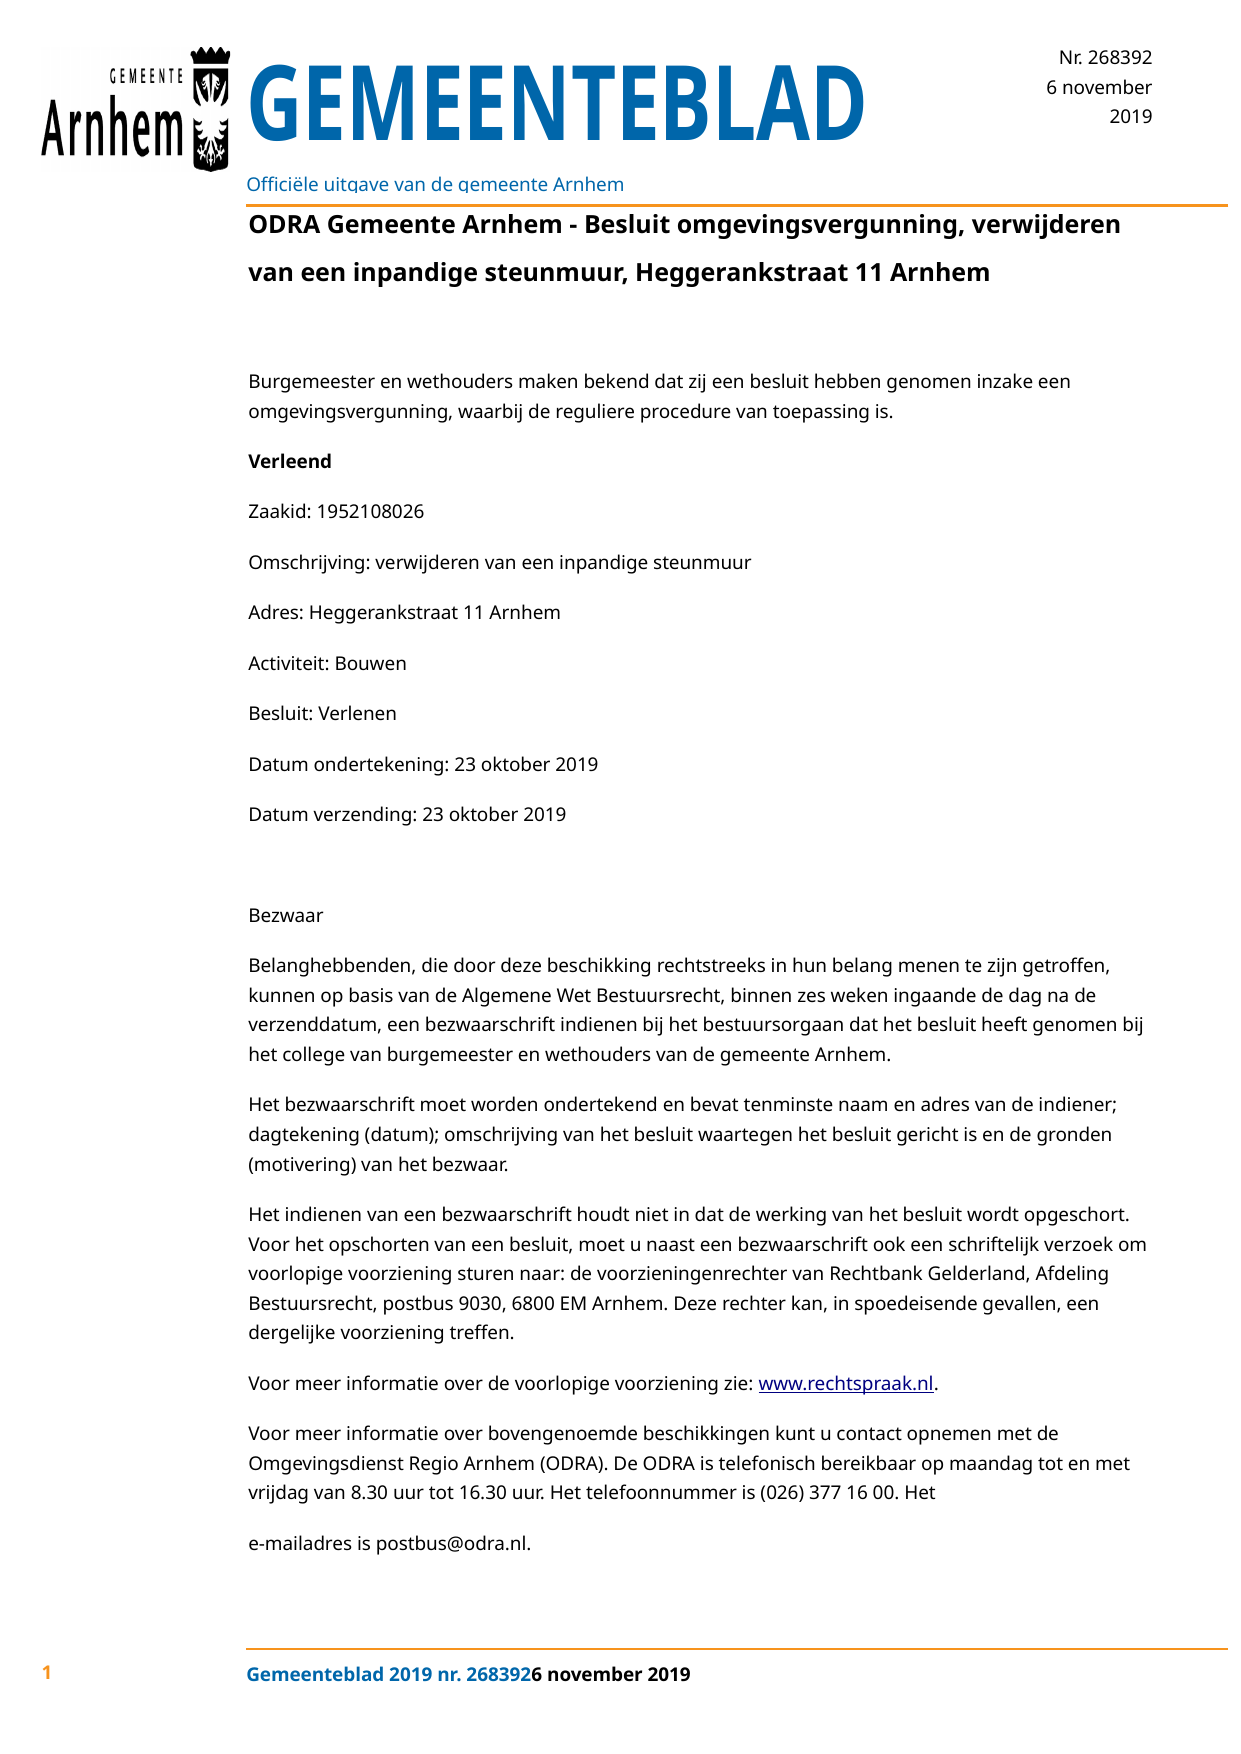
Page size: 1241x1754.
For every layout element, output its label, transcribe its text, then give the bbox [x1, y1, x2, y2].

text Datum verzending: 23 oktober 2019 [248, 801, 1152, 827]
text e-mailadres is postbus@odra.nl. [248, 1530, 1152, 1556]
text Datum ondertekening: 23 oktober 2019 [248, 751, 1152, 777]
text Burgemeester en wethouders maken bekend dat zij een besluit hebben genomen inzake een omgevingsvergunning, waarbij de reguliere procedure van toepassing is. [248, 368, 1152, 424]
text Het indienen van een bezwaarschrift houdt niet in dat de werking van het besluit wordt opgeschort. Voor het opschorten van een besluit, moet u naast een bezwaarschrift ook een schriftelijk verzoek om voorlopige voorziening sturen naar: de voorzieningenrechter van Rechtbank Gelderland, Afdeling Bestuursrecht, postbus 9030, 6800 EM Arnhem. Deze rechter kan, in spoedeisende gevallen, een dergelijke voorziening treffen. [248, 1201, 1152, 1345]
text Zaakid: 1952108026 [248, 499, 1152, 524]
text Bezwaar [248, 902, 1152, 928]
text Verleend [248, 448, 1152, 474]
text Het bezwaarschrift moet worden ondertekend en bevat tenminste naam en adres van de indiener; dagtekening (datum); omschrijving van het besluit waartegen het besluit gericht is en de gronden (motivering) van het bezwaar. [248, 1092, 1152, 1177]
text Activiteit: Bouwen [248, 650, 1152, 676]
text Belanghebbenden, die door deze beschikking rechtstreeks in hun belang menen te zijn getroffen, kunnen op basis van de Algemene Wet Bestuursrecht, binnen zes weken ingaande de dag na de verzenddatum, een bezwaarschrift indienen bij het bestuursorgaan dat het besluit heeft genomen bij het college van burgemeester en wethouders van de gemeente Arnhem. [248, 952, 1152, 1067]
text Omschrijving: verwijderen van een inpandige steunmuur [248, 549, 1152, 575]
text Voor meer informatie over de voorlopige voorziening zie: www.rechtspraak.nl. [248, 1370, 1152, 1396]
text Besluit: Verlenen [248, 700, 1152, 726]
text ODRA Gemeente Arnhem - Besluit omgevingsvergunning, verwijderen van een inpandige steunmuur, Heggerankstraat 11 Arnhem [248, 207, 1152, 288]
text Voor meer informatie over bovengenoemde beschikkingen kunt u contact opnemen met de Omgevingsdienst Regio Arnhem (ODRA). De ODRA is telefonisch bereikbaar op maandag tot en met vrijdag van 8.30 uur tot 16.30 uur. Het telefoonnummer is (026) 377 16 00. Het [248, 1420, 1152, 1505]
text Adres: Heggerankstraat 11 Arnhem [248, 599, 1152, 625]
picture [41, 47, 231, 172]
